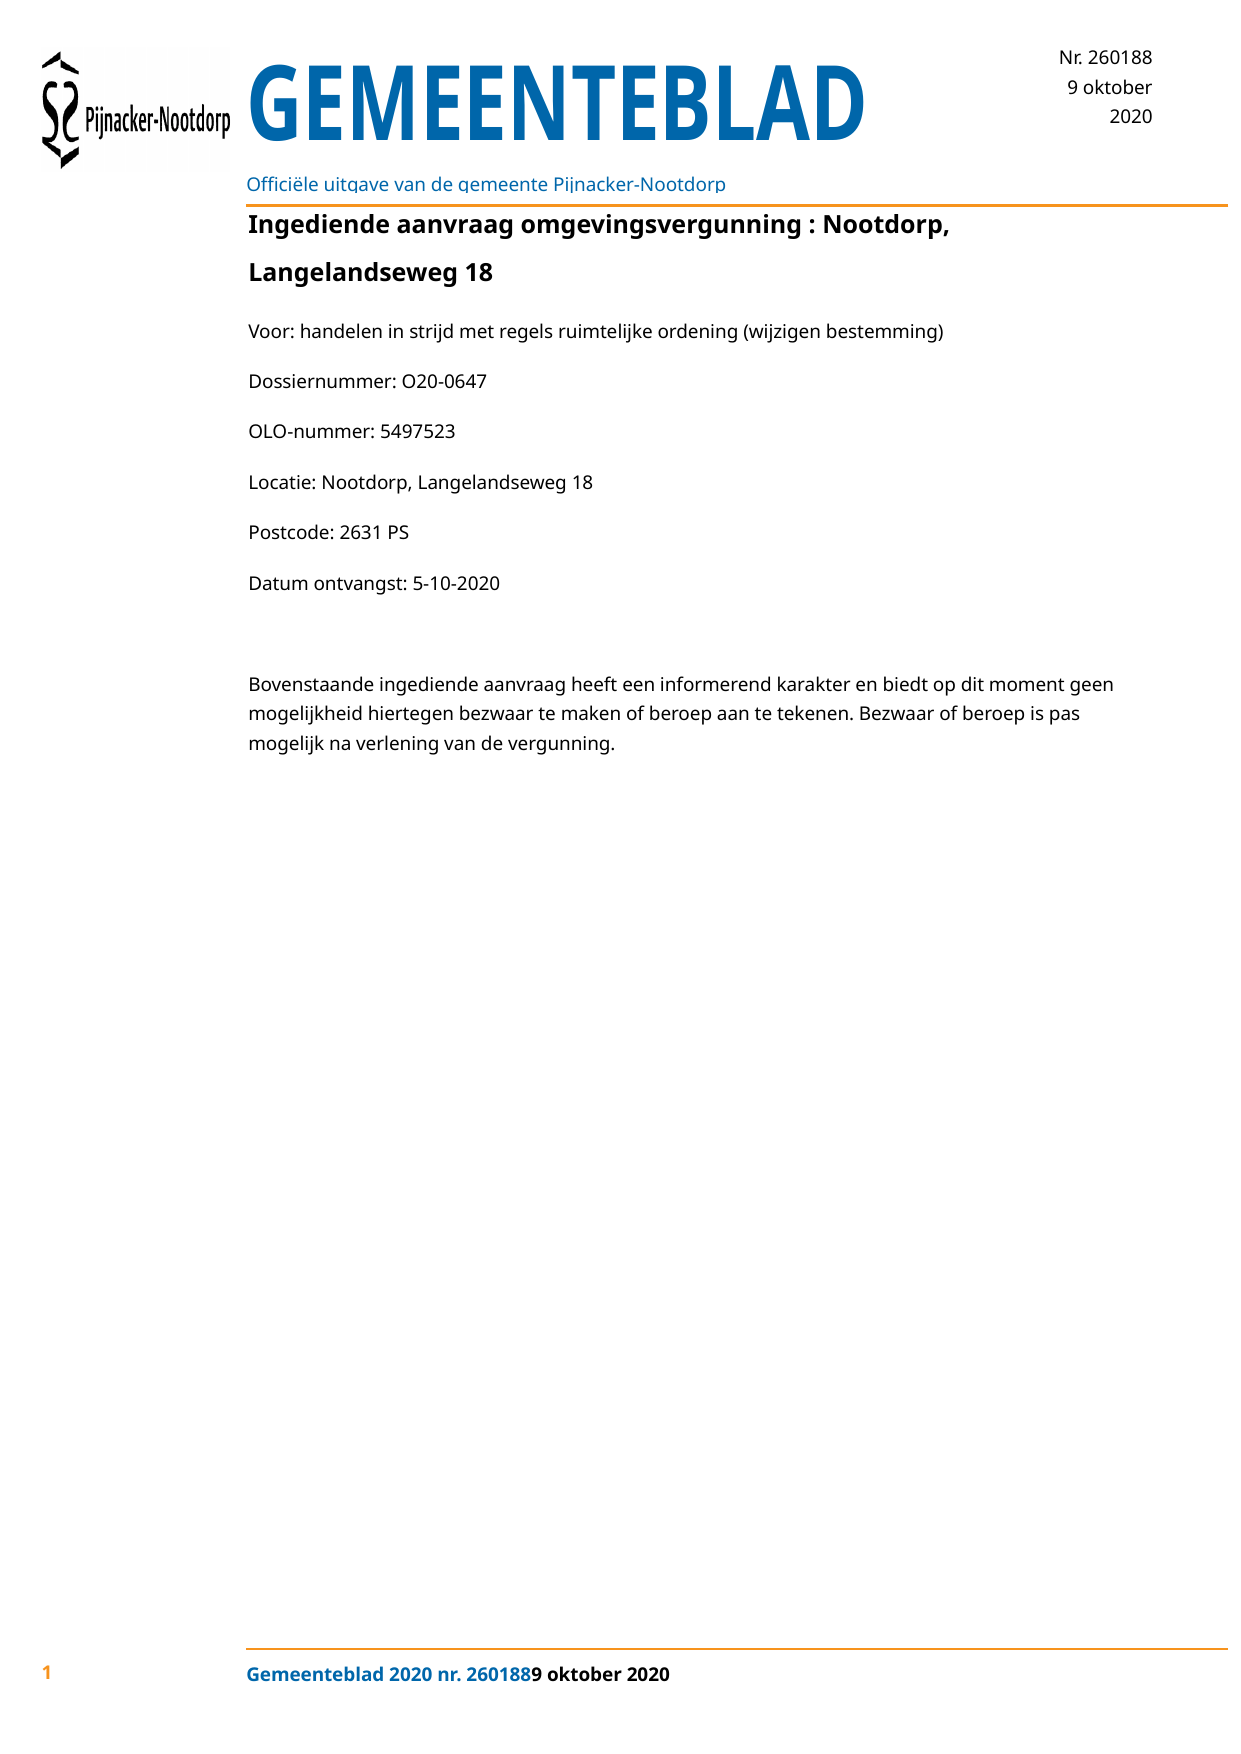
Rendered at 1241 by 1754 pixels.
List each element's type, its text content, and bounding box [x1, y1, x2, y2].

text Dossiernummer: O20-0647 [248, 368, 1152, 394]
text Voor: handelen in strijd met regels ruimtelijke ordening (wijzigen bestemming) [248, 318, 1152, 344]
text Datum ontvangst: 5-10-2020 [248, 570, 1152, 596]
text Postcode: 2631 PS [248, 519, 1152, 545]
text OLO-nummer: 5497523 [248, 419, 1152, 444]
text Locatie: Nootdorp, Langelandseweg 18 [248, 469, 1152, 495]
text Ingediende aanvraag omgevingsvergunning : Nootdorp, Langelandseweg 18 [248, 207, 1152, 288]
text Bovenstaande ingediende aanvraag heeft een informerend karakter en biedt op dit moment geen mogelijkheid hiertegen bezwaar te maken of beroep aan te tekenen. Bezwaar of beroep is pas mogelijk na verlening van de vergunning. [248, 671, 1152, 756]
picture [41, 47, 231, 172]
